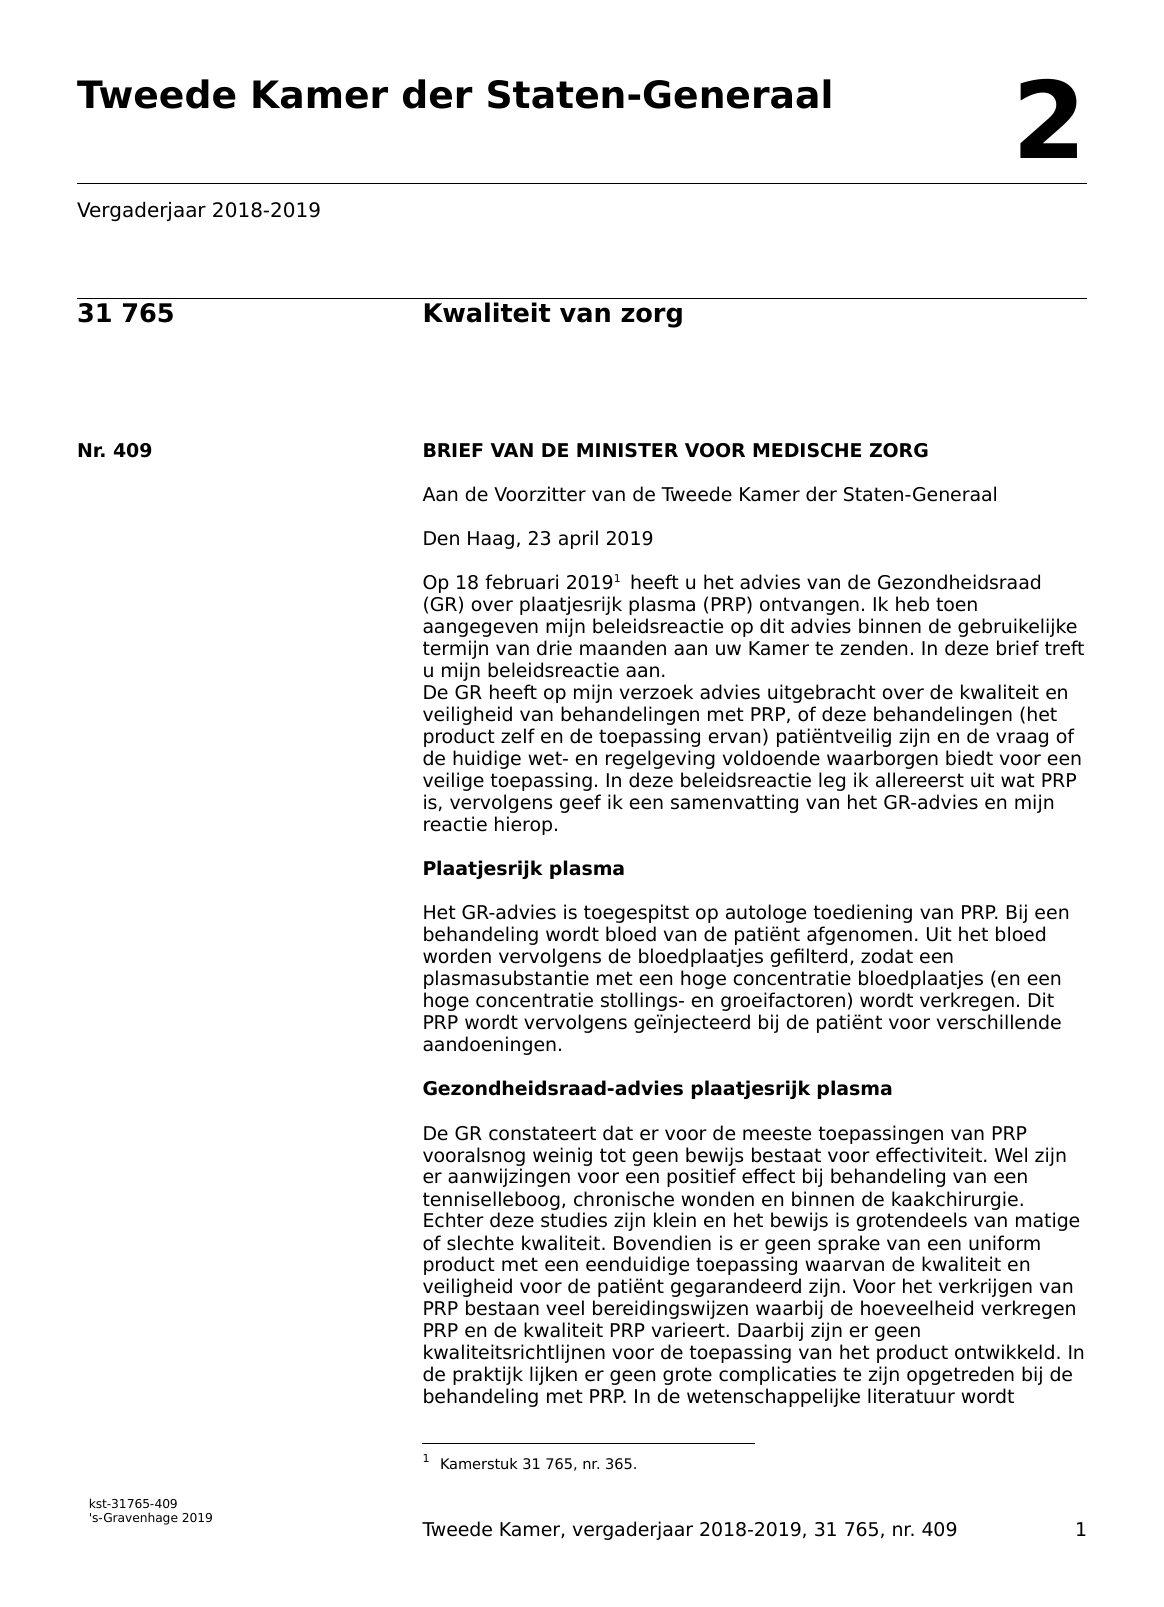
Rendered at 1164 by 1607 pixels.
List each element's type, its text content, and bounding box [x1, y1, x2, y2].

table_header Tweede Kamer der Staten-Generaal [77, 59, 886, 183]
subtitle Plaatjesrijk plasma [422, 858, 1087, 880]
table_cell Vergaderjaar 2018-2019 [77, 184, 1087, 298]
text Den Haag, 23 april 2019 [422, 528, 1087, 550]
text De GR heeft op mijn verzoek advies uitgebracht over de kwaliteit en veiligheid van behandelingen met PRP, of deze behandelingen (het product zelf en de toepassing ervan) patiëntveilig zijn en de vraag of de huidige wet- en regelgeving voldoende waarborgen biedt voor een veilige toepassing. In deze beleidsreactie leg ik allereerst uit wat PRP is, vervolgens geef ik een samenvatting van het GR-advies en mijn reactie hierop. [422, 682, 1087, 836]
text Kamerstuk 31 765, nr. 365. [422, 1452, 1087, 1474]
text Op 18 februari 2019 heeft u het advies van de Gezondheidsraad (GR) over plaatjesrijk plasma (PRP) ontvangen. Ik heb toen aangegeven mijn beleidsreactie op dit advies binnen de gebruikelijke termijn van drie maanden aan uw Kamer te zenden. In deze brief treft u mijn beleidsreactie aan. [422, 572, 1087, 682]
subtitle Gezondheidsraad-advies plaatjesrijk plasma [422, 1078, 1087, 1100]
text 's-Gravenhage 2019 [88, 1511, 323, 1525]
text Het GR-advies is toegespitst op autologe toediening van PRP. Bij een behandeling wordt bloed van de patiënt afgenomen. Uit het bloed worden vervolgens de bloedplaatjes gefilterd, zodat een plasmasubstantie met een hoge concentratie bloedplaatjes (en een hoge concentratie stollings- en groeifactoren) wordt verkregen. Dit PRP wordt vervolgens geïnjecteerd bij de patiënt voor verschillende aandoeningen. [422, 902, 1087, 1056]
table_header 2 [886, 59, 1087, 183]
subtitle 31 765 Kwaliteit van zorg [77, 299, 1087, 329]
text kst-31765-409 [88, 1497, 323, 1511]
text De GR constateert dat er voor de meeste toepassingen van PRP vooralsnog weinig tot geen bewijs bestaat voor effectiviteit. Wel zijn er aanwijzingen voor een positief effect bij behandeling van een tenniselleboog, chronische wonden en binnen de kaakchirurgie. Echter deze studies zijn klein en het bewijs is grotendeels van matige of slechte kwaliteit. Bovendien is er geen sprake van een uniform product met een eenduidige toepassing waarvan de kwaliteit en veiligheid voor de patiënt gegarandeerd zijn. Voor het verkrijgen van PRP bestaan veel bereidingswijzen waarbij de hoeveelheid verkregen PRP en de kwaliteit PRP varieert. Daarbij zijn er geen kwaliteitsrichtlijnen voor de toepassing van het product ontwikkeld. In de praktijk lijken er geen grote complicaties te zijn opgetreden bij de behandeling met PRP. In de wetenschappelijke literatuur wordt [422, 1122, 1087, 1408]
text Aan de Voorzitter van de Tweede Kamer der Staten-Generaal [422, 484, 1087, 506]
subtitle Nr. 409 BRIEF VAN DE MINISTER VOOR MEDISCHE ZORG [77, 440, 1087, 462]
